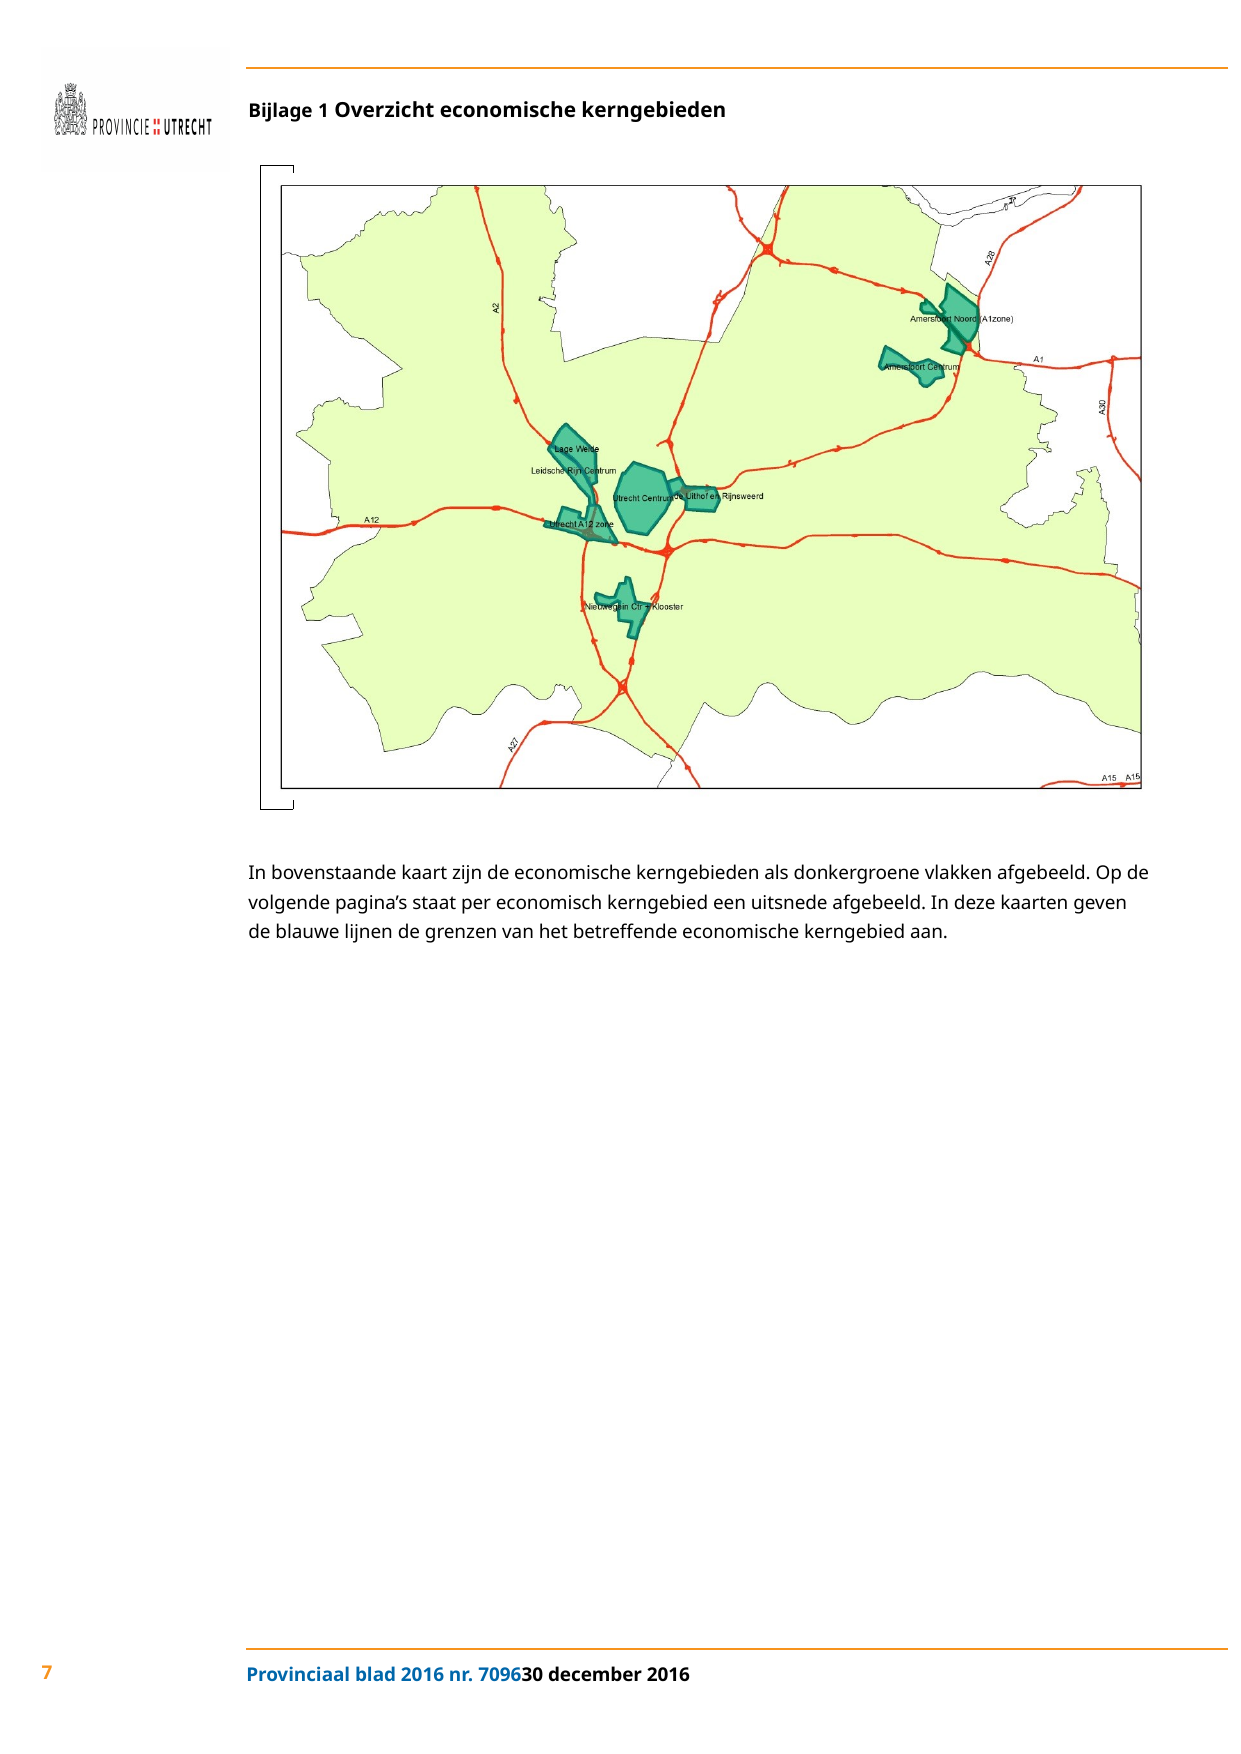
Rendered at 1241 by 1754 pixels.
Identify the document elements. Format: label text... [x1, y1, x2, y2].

picture [41, 47, 231, 172]
text Bijlage 1 Overzicht economische kerngebieden [248, 95, 1152, 123]
picture [268, 173, 1155, 800]
text In bovenstaande kaart zijn de economische kerngebieden als donkergroene vlakken afgebeeld. Op de volgende pagina’s staat per economisch kerngebied een uitsnede afgebeeld. In deze kaarten geven de blauwe lijnen de grenzen van het betreffende economische kerngebied aan. [248, 859, 1152, 944]
